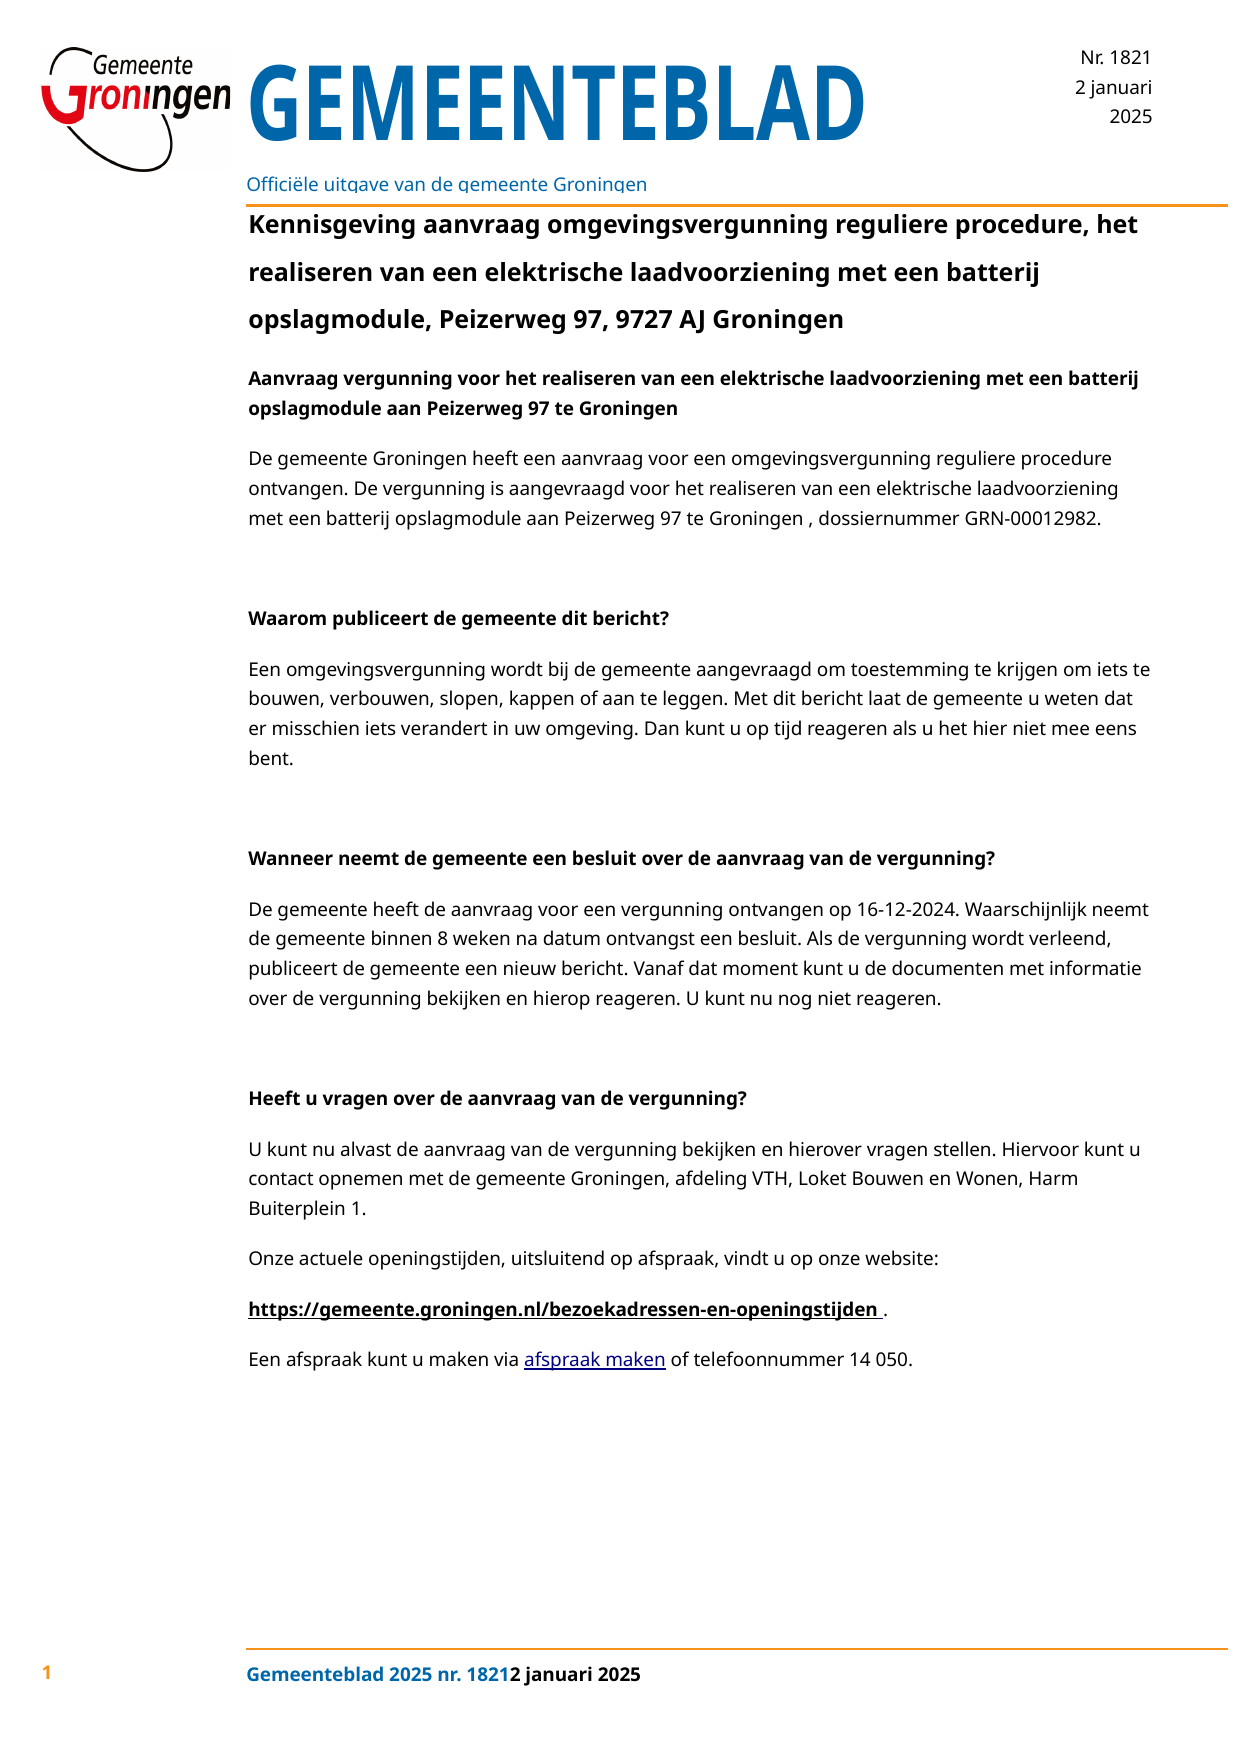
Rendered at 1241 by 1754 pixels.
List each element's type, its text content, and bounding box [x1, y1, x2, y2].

text De gemeente Groningen heeft een aanvraag voor een omgevingsvergunning reguliere procedure ontvangen. De vergunning is aangevraagd voor het realiseren van een elektrische laadvoorziening met een batterij opslagmodule aan Peizerweg 97 te Groningen , dossiernummer GRN-00012982. [248, 446, 1152, 530]
picture [41, 47, 231, 172]
text Een omgevingsvergunning wordt bij de gemeente aangevraagd om toestemming te krijgen om iets te bouwen, verbouwen, slopen, kappen of aan te leggen. Met dit bericht laat de gemeente u weten dat er misschien iets verandert in uw omgeving. Dan kunt u op tijd reageren als u het hier niet mee eens bent. [248, 656, 1152, 770]
text U kunt nu alvast de aanvraag van de vergunning bekijken en hierover vragen stellen. Hiervoor kunt u contact opnemen met de gemeente Groningen, afdeling VTH, Loket Bouwen en Wonen, Harm Buiterplein 1. [248, 1136, 1152, 1221]
text Aanvraag vergunning voor het realiseren van een elektrische laadvoorziening met een batterij opslagmodule aan Peizerweg 97 te Groningen [248, 366, 1152, 421]
text De gemeente heeft de aanvraag voor een vergunning ontvangen op 16-12-2024. Waarschijnlijk neemt de gemeente binnen 8 weken na datum ontvangst een besluit. Als de vergunning wordt verleend, publiceert de gemeente een nieuw bericht. Vanaf dat moment kunt u de documenten met informatie over de vergunning bekijken en hierop reageren. U kunt nu nog niet reageren. [248, 896, 1152, 1010]
text Onze actuele openingstijden, uitsluitend op afspraak, vindt u op onze website: [248, 1246, 1152, 1271]
text Waarom publiceert de gemeente dit bericht? [248, 606, 1152, 631]
text Een afspraak kunt u maken via afspraak maken of telefoonnummer 14 050. [248, 1346, 1152, 1372]
text Heeft u vragen over de aanvraag van de vergunning? [248, 1086, 1152, 1111]
text Wanneer neemt de gemeente een besluit over de aanvraag van de vergunning? [248, 846, 1152, 871]
text Kennisgeving aanvraag omgevingsvergunning reguliere procedure, het realiseren van een elektrische laadvoorziening met een batterij opslagmodule, Peizerweg 97, 9727 AJ Groningen [248, 207, 1152, 336]
text https://gemeente.groningen.nl/bezoekadressen-en-openingstijden . [248, 1296, 1152, 1322]
